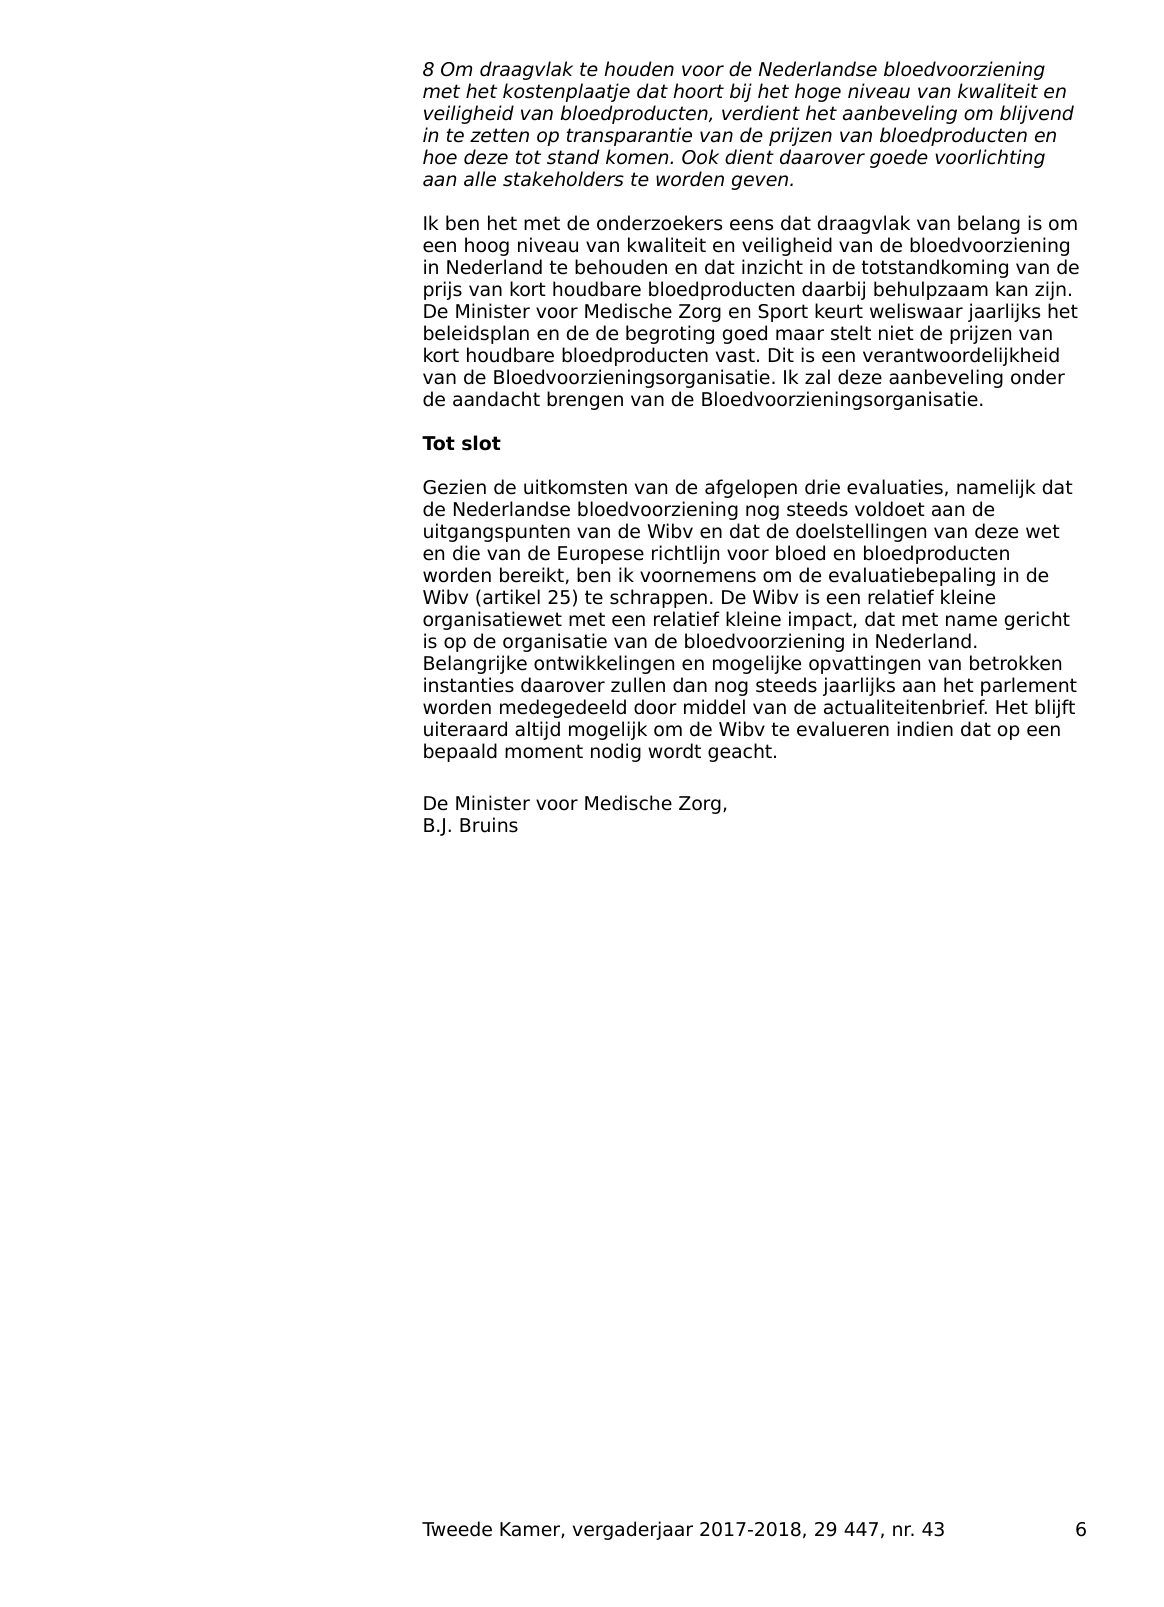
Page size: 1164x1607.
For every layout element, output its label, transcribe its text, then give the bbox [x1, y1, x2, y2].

text Gezien de uitkomsten van de afgelopen drie evaluaties, namelijk dat de Nederlandse bloedvoorziening nog steeds voldoet aan de uitgangspunten van de Wibv en dat de doelstellingen van deze wet en die van de Europese richtlijn voor bloed en bloedproducten worden bereikt, ben ik voornemens om de evaluatiebepaling in de Wibv (artikel 25) te schrappen. De Wibv is een relatief kleine organisatiewet met een relatief kleine impact, dat met name gericht is op de organisatie van de bloedvoorziening in Nederland. Belangrijke ontwikkelingen en mogelijke opvattingen van betrokken instanties daarover zullen dan nog steeds jaarlijks aan het parlement worden medegedeeld door middel van de actualiteitenbrief. Het blijft uiteraard altijd mogelijk om de Wibv te evalueren indien dat op een bepaald moment nodig wordt geacht. [422, 477, 1087, 763]
subtitle Tot slot [422, 433, 1087, 455]
subtitle 8 Om draagvlak te houden voor de Nederlandse bloedvoorziening met het kostenplaatje dat hoort bij het hoge niveau van kwaliteit en veiligheid van bloedproducten, verdient het aanbeveling om blijvend in te zetten op transparantie van de prijzen van bloedproducten en hoe deze tot stand komen. Ook dient daarover goede voorlichting aan alle stakeholders te worden geven. [422, 59, 1087, 191]
text De Minister voor Medische Zorg, B.J. Bruins [422, 793, 1087, 837]
text Ik ben het met de onderzoekers eens dat draagvlak van belang is om een hoog niveau van kwaliteit en veiligheid van de bloedvoorziening in Nederland te behouden en dat inzicht in de totstandkoming van de prijs van kort houdbare bloedproducten daarbij behulpzaam kan zijn. De Minister voor Medische Zorg en Sport keurt weliswaar jaarlijks het beleidsplan en de de begroting goed maar stelt niet de prijzen van kort houdbare bloedproducten vast. Dit is een verantwoordelijkheid van de Bloedvoorzieningsorganisatie. Ik zal deze aanbeveling onder de aandacht brengen van de Bloedvoorzieningsorganisatie. [422, 213, 1087, 411]
